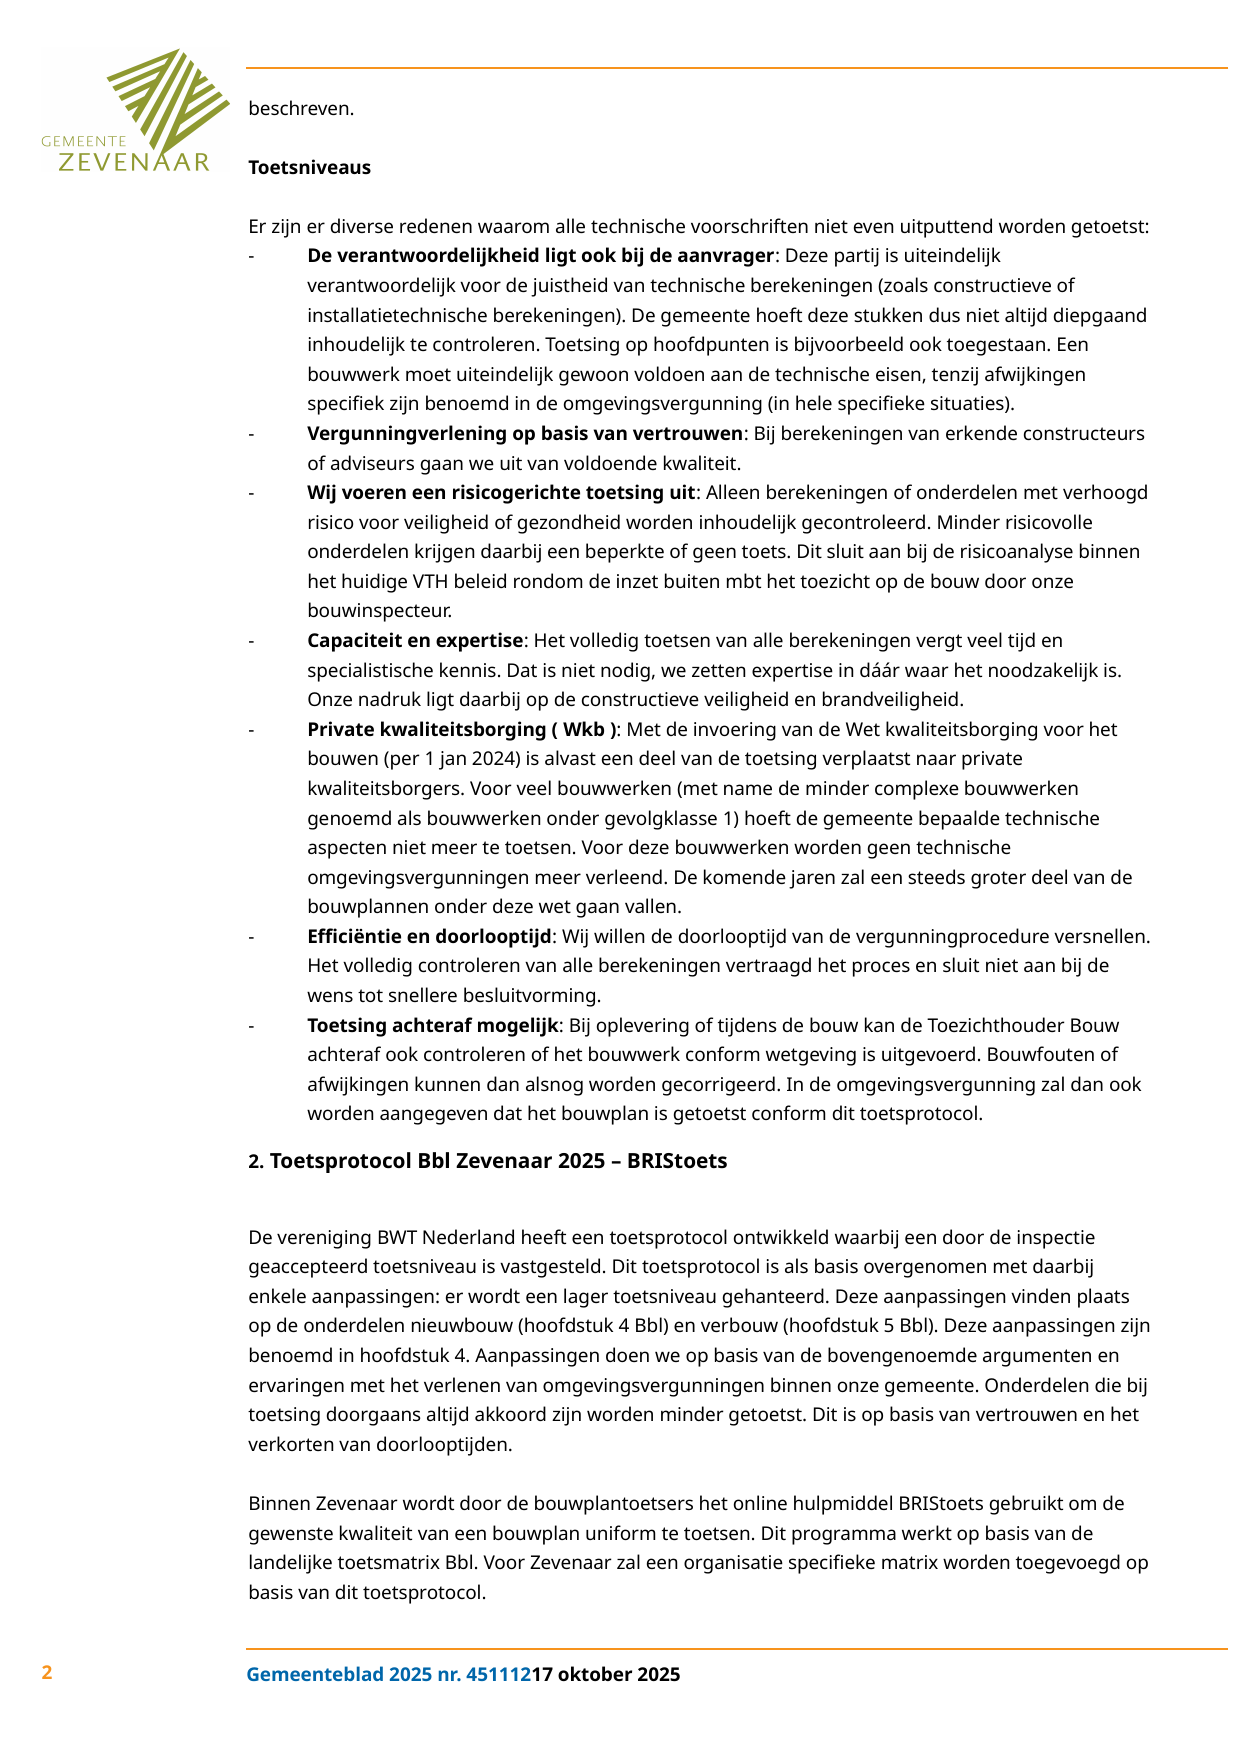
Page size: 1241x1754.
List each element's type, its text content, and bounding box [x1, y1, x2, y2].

picture [41, 47, 231, 172]
text Toetsniveaus [248, 154, 1152, 180]
list Vergunningverlening op basis van vertrouwen: Bij berekeningen van erkende constructeurs of adviseurs gaan we uit van voldoende kwaliteit. [248, 420, 1152, 476]
list De verantwoordelijkheid ligt ook bij de aanvrager: Deze partij is uiteindelijk verantwoordelijk voor de juistheid van technische berekeningen (zoals constructieve of installatietechnische berekeningen). De gemeente hoeft deze stukken dus niet altijd diepgaand inhoudelijk te controleren. Toetsing op hoofdpunten is bijvoorbeeld ook toegestaan. Een bouwwerk moet uiteindelijk gewoon voldoen aan de technische eisen, tenzij afwijkingen specifiek zijn benoemd in de omgevingsvergunning (in hele specifieke situaties). [248, 243, 1152, 416]
text Er zijn er diverse redenen waarom alle technische voorschriften niet even uitputtend worden getoetst: [248, 213, 1152, 239]
list Efficiëntie en doorlooptijd: Wij willen de doorlooptijd van de vergunningprocedure versnellen. Het volledig controleren van alle berekeningen vertraagd het proces en sluit niet aan bij de wens tot snellere besluitvorming. [248, 923, 1152, 1008]
list Wij voeren een risicogerichte toetsing uit: Alleen berekeningen of onderdelen met verhoogd risico voor veiligheid of gezondheid worden inhoudelijk gecontroleerd. Minder risicovolle onderdelen krijgen daarbij een beperkte of geen toets. Dit sluit aan bij de risicoanalyse binnen het huidige VTH beleid rondom de inzet buiten mbt het toezicht op de bouw door onze bouwinspecteur. [248, 479, 1152, 623]
list Private kwaliteitsborging ( Wkb ): Met de invoering van de Wet kwaliteitsborging voor het bouwen (per 1 jan 2024) is alvast een deel van de toetsing verplaatst naar private kwaliteitsborgers. Voor veel bouwwerken (met name de minder complexe bouwwerken genoemd als bouwwerken onder gevolgklasse 1) hoeft de gemeente bepaalde technische aspecten niet meer te toetsen. Voor deze bouwwerken worden geen technische omgevingsvergunningen meer verleend. De komende jaren zal een steeds groter deel van de bouwplannen onder deze wet gaan vallen. [248, 716, 1152, 919]
text Binnen Zevenaar wordt door de bouwplantoetsers het online hulpmiddel BRIStoets gebruikt om de gewenste kwaliteit van een bouwplan uniform te toetsen. Dit programma werkt op basis van de landelijke toetsmatrix Bbl. Voor Zevenaar zal een organisatie specifieke matrix worden toegevoegd op basis van dit toetsprotocol. [248, 1490, 1152, 1605]
text De vereniging BWT Nederland heeft een toetsprotocol ontwikkeld waarbij een door de inspectie geaccepteerd toetsniveau is vastgesteld. Dit toetsprotocol is als basis overgenomen met daarbij enkele aanpassingen: er wordt een lager toetsniveau gehanteerd. Deze aanpassingen vinden plaats op de onderdelen nieuwbouw (hoofdstuk 4 Bbl) en verbouw (hoofdstuk 5 Bbl). Deze aanpassingen zijn benoemd in hoofdstuk 4. Aanpassingen doen we op basis van de bovengenoemde argumenten en ervaringen met het verlenen van omgevingsvergunningen binnen onze gemeente. Onderdelen die bij toetsing doorgaans altijd akkoord zijn worden minder getoetst. Dit is op basis van vertrouwen en het verkorten van doorlooptijden. [248, 1224, 1152, 1457]
text beschreven. [248, 95, 1152, 121]
list Toetsing achteraf mogelijk: Bij oplevering of tijdens de bouw kan de Toezichthouder Bouw achteraf ook controleren of het bouwwerk conform wetgeving is uitgevoerd. Bouwfouten of afwijkingen kunnen dan alsnog worden gecorrigeerd. In de omgevingsvergunning zal dan ook worden aangegeven dat het bouwplan is getoetst conform dit toetsprotocol. [248, 1012, 1152, 1126]
list Capaciteit en expertise: Het volledig toetsen van alle berekeningen vergt veel tijd en specialistische kennis. Dat is niet nodig, we zetten expertise in dáár waar het noodzakelijk is. Onze nadruk ligt daarbij op de constructieve veiligheid en brandveiligheid. [248, 627, 1152, 712]
text 2. Toetsprotocol Bbl Zevenaar 2025 – BRIStoets [248, 1146, 1152, 1175]
